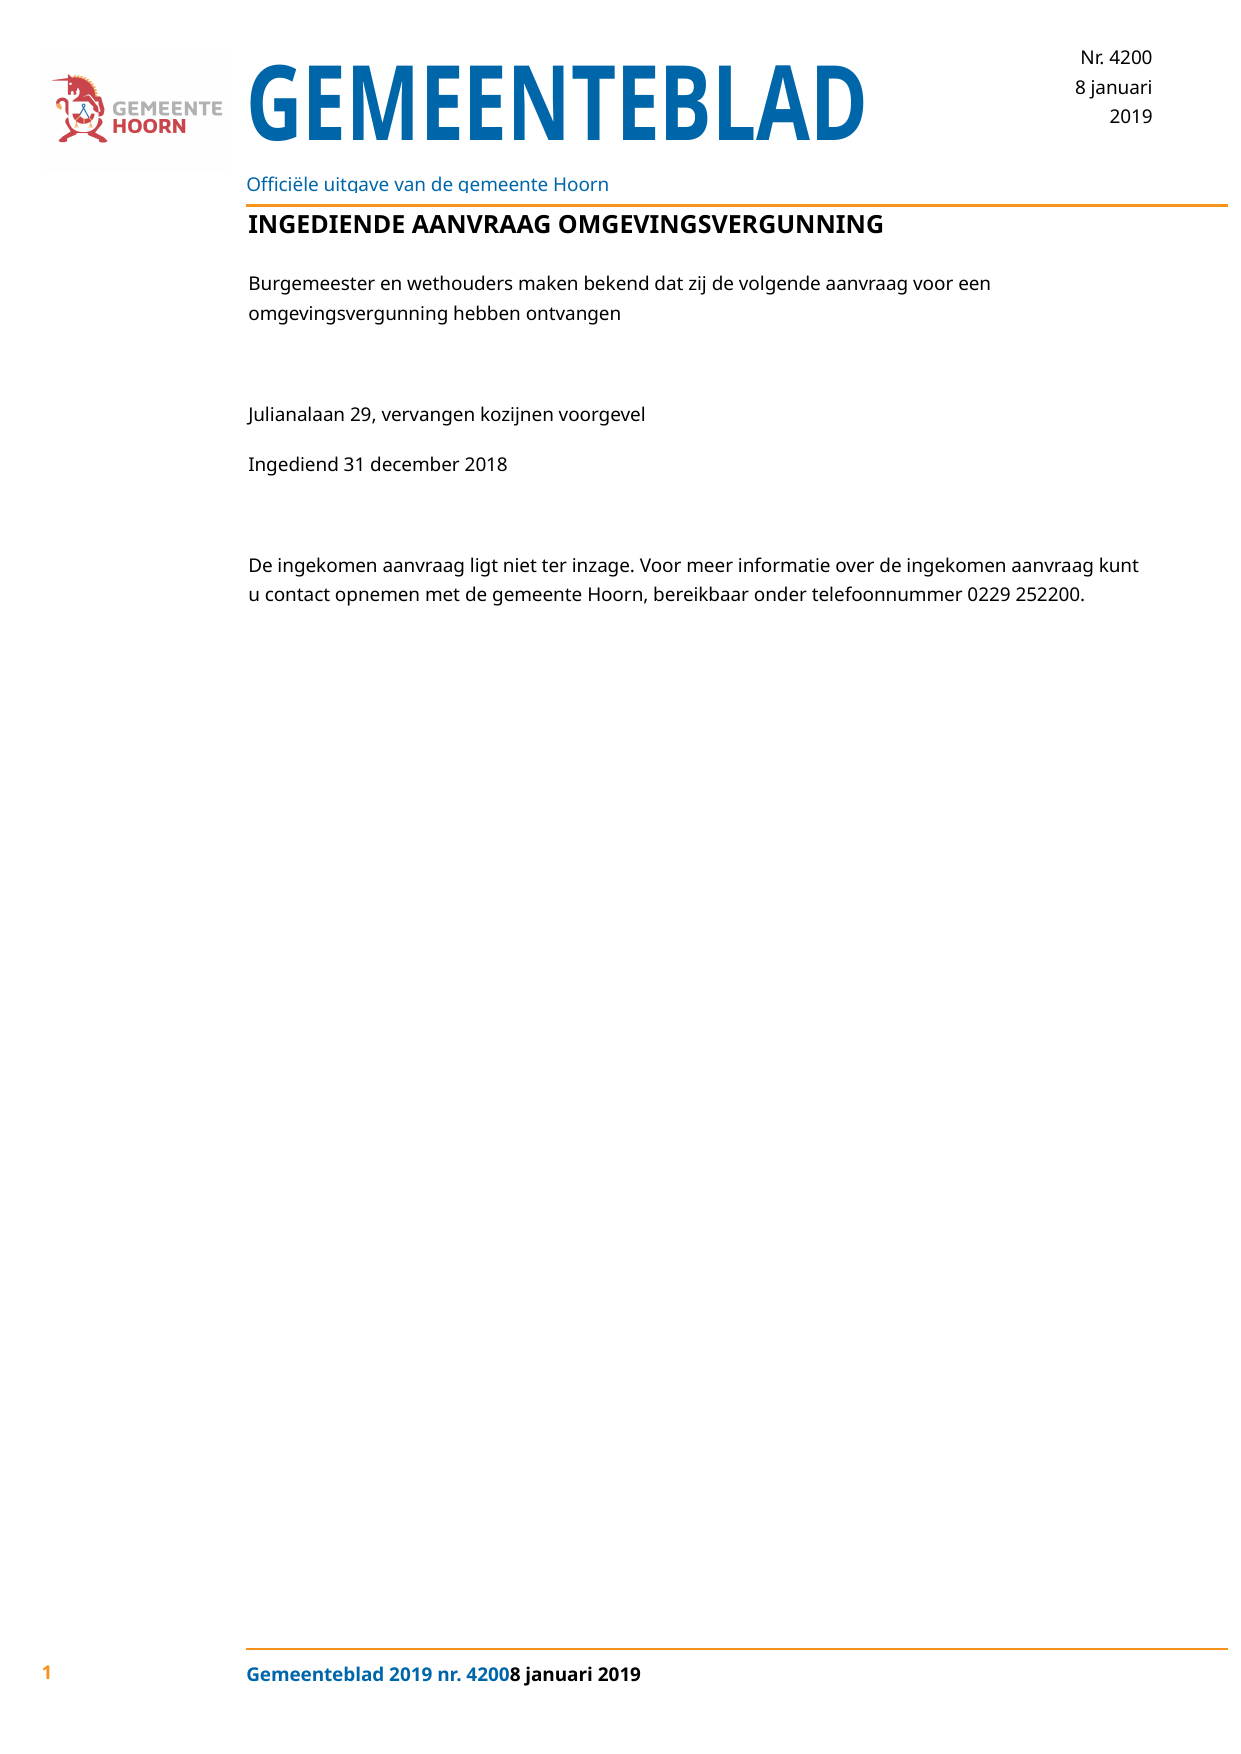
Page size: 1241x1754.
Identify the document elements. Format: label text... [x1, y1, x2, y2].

text Julianalaan 29, vervangen kozijnen voorgevel [248, 401, 1152, 426]
picture [41, 47, 231, 172]
text INGEDIENDE AANVRAAG OMGEVINGSVERGUNNING [248, 207, 1152, 241]
text De ingekomen aanvraag ligt niet ter inzage. Voor meer informatie over de ingekomen aanvraag kunt u contact opnemen met de gemeente Hoorn, bereikbaar onder telefoonnummer 0229 252200. [248, 552, 1152, 607]
text Ingediend 31 december 2018 [248, 451, 1152, 477]
text Burgemeester en wethouders maken bekend dat zij de volgende aanvraag voor een omgevingsvergunning hebben ontvangen [248, 270, 1152, 326]
